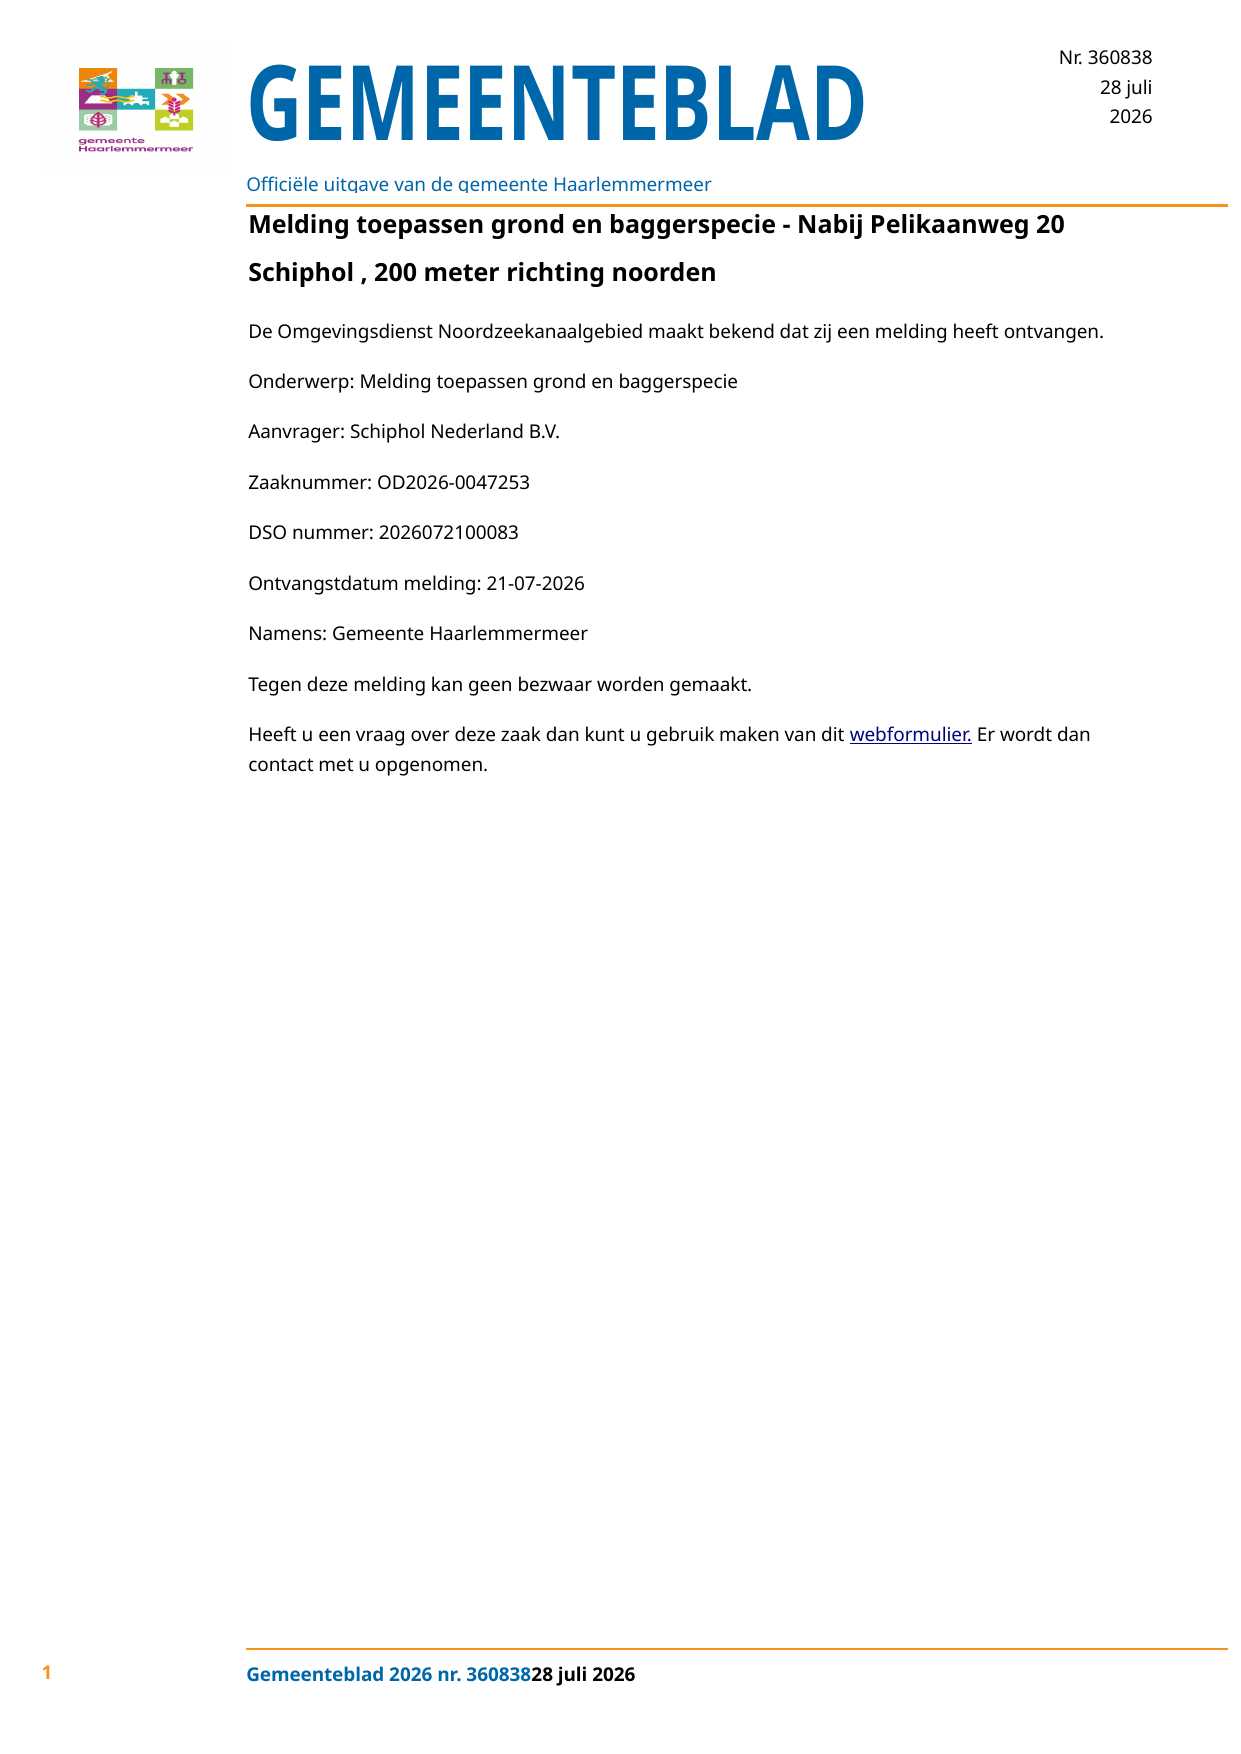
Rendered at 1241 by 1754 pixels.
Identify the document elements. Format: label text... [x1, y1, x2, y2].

text Aanvrager: Schiphol Nederland B.V. [248, 419, 1152, 444]
text Tegen deze melding kan geen bezwaar worden gemaakt. [248, 671, 1152, 697]
text Heeft u een vraag over deze zaak dan kunt u gebruik maken van dit webformulier. Er wordt dan contact met u opgenomen. [248, 721, 1152, 777]
text Onderwerp: Melding toepassen grond en baggerspecie [248, 368, 1152, 394]
text Namens: Gemeente Haarlemmermeer [248, 620, 1152, 646]
text Melding toepassen grond en baggerspecie - Nabij Pelikaanweg 20 Schiphol , 200 meter richting noorden [248, 207, 1152, 288]
text Zaaknummer: OD2026-0047253 [248, 469, 1152, 495]
picture [41, 47, 231, 172]
text Ontvangstdatum melding: 21-07-2026 [248, 570, 1152, 596]
text DSO nummer: 2026072100083 [248, 519, 1152, 545]
text De Omgevingsdienst Noordzeekanaalgebied maakt bekend dat zij een melding heeft ontvangen. [248, 318, 1152, 344]
